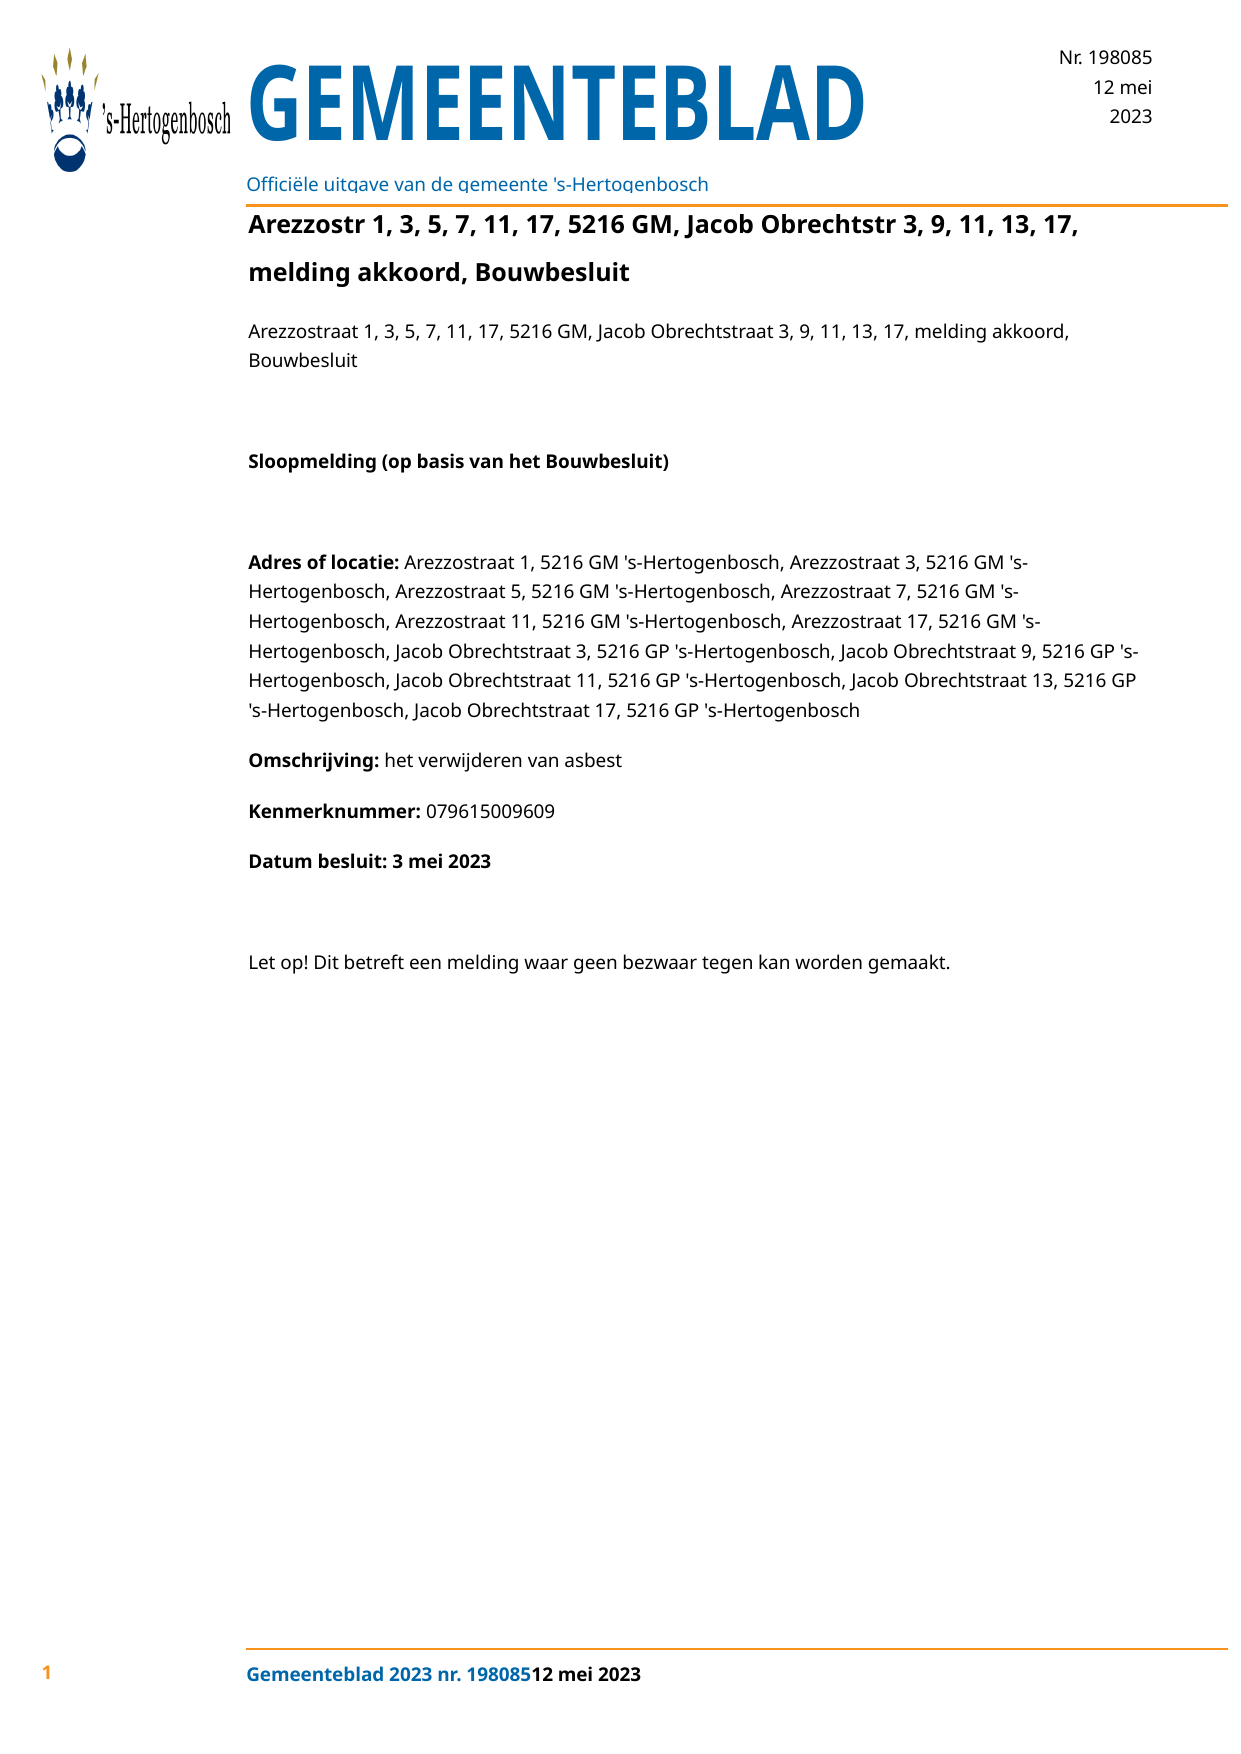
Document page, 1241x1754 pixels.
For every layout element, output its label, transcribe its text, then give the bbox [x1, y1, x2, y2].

text Sloopmelding (op basis van het Bouwbesluit) [248, 448, 1152, 474]
text Kenmerknummer: 079615009609 [248, 798, 1152, 824]
picture [41, 47, 231, 172]
text Omschrijving: het verwijderen van asbest [248, 747, 1152, 773]
text Adres of locatie: Arezzostraat 1, 5216 GM 's-Hertogenbosch, Arezzostraat 3, 5216 GM 's-Hertogenbosch, Arezzostraat 5, 5216 GM 's-Hertogenbosch, Arezzostraat 7, 5216 GM 's-Hertogenbosch, Arezzostraat 11, 5216 GM 's-Hertogenbosch, Arezzostraat 17, 5216 GM 's-Hertogenbosch, Jacob Obrechtstraat 3, 5216 GP 's-Hertogenbosch, Jacob Obrechtstraat 9, 5216 GP 's-Hertogenbosch, Jacob Obrechtstraat 11, 5216 GP 's-Hertogenbosch, Jacob Obrechtstraat 13, 5216 GP 's-Hertogenbosch, Jacob Obrechtstraat 17, 5216 GP 's-Hertogenbosch [248, 549, 1152, 723]
text Arezzostraat 1, 3, 5, 7, 11, 17, 5216 GM, Jacob Obrechtstraat 3, 9, 11, 13, 17, melding akkoord, Bouwbesluit [248, 318, 1152, 373]
text Datum besluit: 3 mei 2023 [248, 848, 1152, 874]
text Arezzostr 1, 3, 5, 7, 11, 17, 5216 GM, Jacob Obrechtstr 3, 9, 11, 13, 17, melding akkoord, Bouwbesluit [248, 207, 1152, 288]
text Let op! Dit betreft een melding waar geen bezwaar tegen kan worden gemaakt. [248, 949, 1152, 975]
